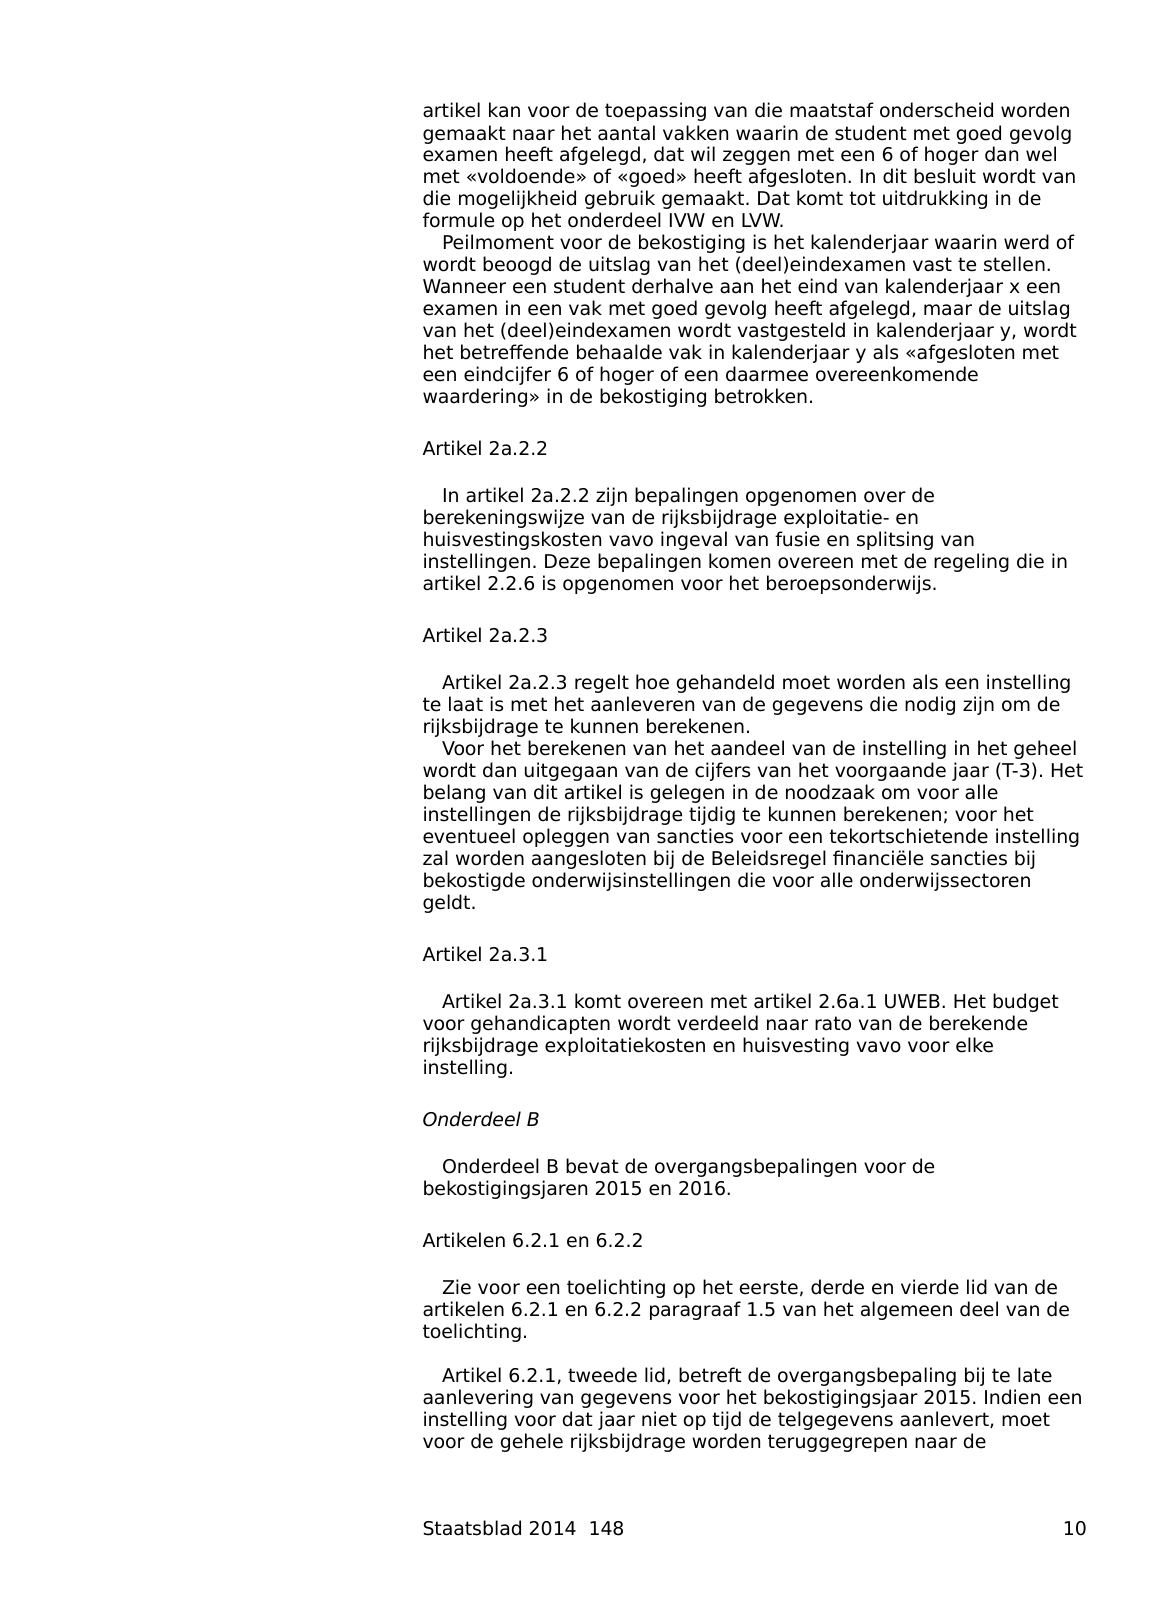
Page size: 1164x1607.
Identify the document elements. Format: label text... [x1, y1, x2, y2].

text Voor het berekenen van het aandeel van de instelling in het geheel wordt dan uitgegaan van de cijfers van het voorgaande jaar (T-3). Het belang van dit artikel is gelegen in de noodzaak om voor alle instellingen de rijksbijdrage tijdig te kunnen berekenen; voor het eventueel opleggen van sancties voor een tekortschietende instelling zal worden aangesloten bij de Beleidsregel financiële sancties bij bekostigde onderwijsinstellingen die voor alle onderwijssectoren geldt. [422, 738, 1087, 914]
subtitle Artikelen 6.2.1 en 6.2.2 [422, 1229, 1087, 1252]
text artikel kan voor de toepassing van die maatstaf onderscheid worden gemaakt naar het aantal vakken waarin de student met goed gevolg examen heeft afgelegd, dat wil zeggen met een 6 of hoger dan wel met «voldoende» of «goed» heeft afgesloten. In dit besluit wordt van die mogelijkheid gebruik gemaakt. Dat komt tot uitdrukking in de formule op het onderdeel IVW en LVW. [422, 100, 1087, 232]
subtitle Artikel 2a.2.3 [422, 625, 1087, 647]
text Artikel 2a.2.3 regelt hoe gehandeld moet worden als een instelling te laat is met het aanleveren van de gegevens die nodig zijn om de rijksbijdrage te kunnen berekenen. [422, 672, 1087, 738]
text Artikel 2a.3.1 komt overeen met artikel 2.6a.1 UWEB. Het budget voor gehandicapten wordt verdeeld naar rato van de berekende rijksbijdrage exploitatiekosten en huisvesting vavo voor elke instelling. [422, 991, 1087, 1079]
subtitle Artikel 2a.2.2 [422, 438, 1087, 460]
text Peilmoment voor de bekostiging is het kalenderjaar waarin werd of wordt beoogd de uitslag van het (deel)eindexamen vast te stellen. Wanneer een student derhalve aan het eind van kalenderjaar x een examen in een vak met goed gevolg heeft afgelegd, maar de uitslag van het (deel)eindexamen wordt vastgesteld in kalenderjaar y, wordt het betreffende behaalde vak in kalenderjaar y als «afgesloten met een eindcijfer 6 of hoger of een daarmee overeenkomende waardering» in de bekostiging betrokken. [422, 232, 1087, 408]
subtitle Artikel 2a.3.1 [422, 944, 1087, 966]
subtitle Onderdeel B [422, 1109, 1087, 1131]
text In artikel 2a.2.2 zijn bepalingen opgenomen over de berekeningswijze van de rijksbijdrage exploitatie- en huisvestingskosten vavo ingeval van fusie en splitsing van instellingen. Deze bepalingen komen overeen met de regeling die in artikel 2.2.6 is opgenomen voor het beroepsonderwijs. [422, 485, 1087, 595]
text Onderdeel B bevat de overgangsbepalingen voor de bekostigingsjaren 2015 en 2016. [422, 1156, 1087, 1199]
text Zie voor een toelichting op het eerste, derde en vierde lid van de artikelen 6.2.1 en 6.2.2 paragraaf 1.5 van het algemeen deel van de toelichting. [422, 1277, 1087, 1342]
text Artikel 6.2.1, tweede lid, betreft de overgangsbepaling bij te late aanlevering van gegevens voor het bekostigingsjaar 2015. Indien een instelling voor dat jaar niet op tijd de telgegevens aanlevert, moet voor de gehele rijksbijdrage worden teruggegrepen naar de [422, 1365, 1087, 1453]
